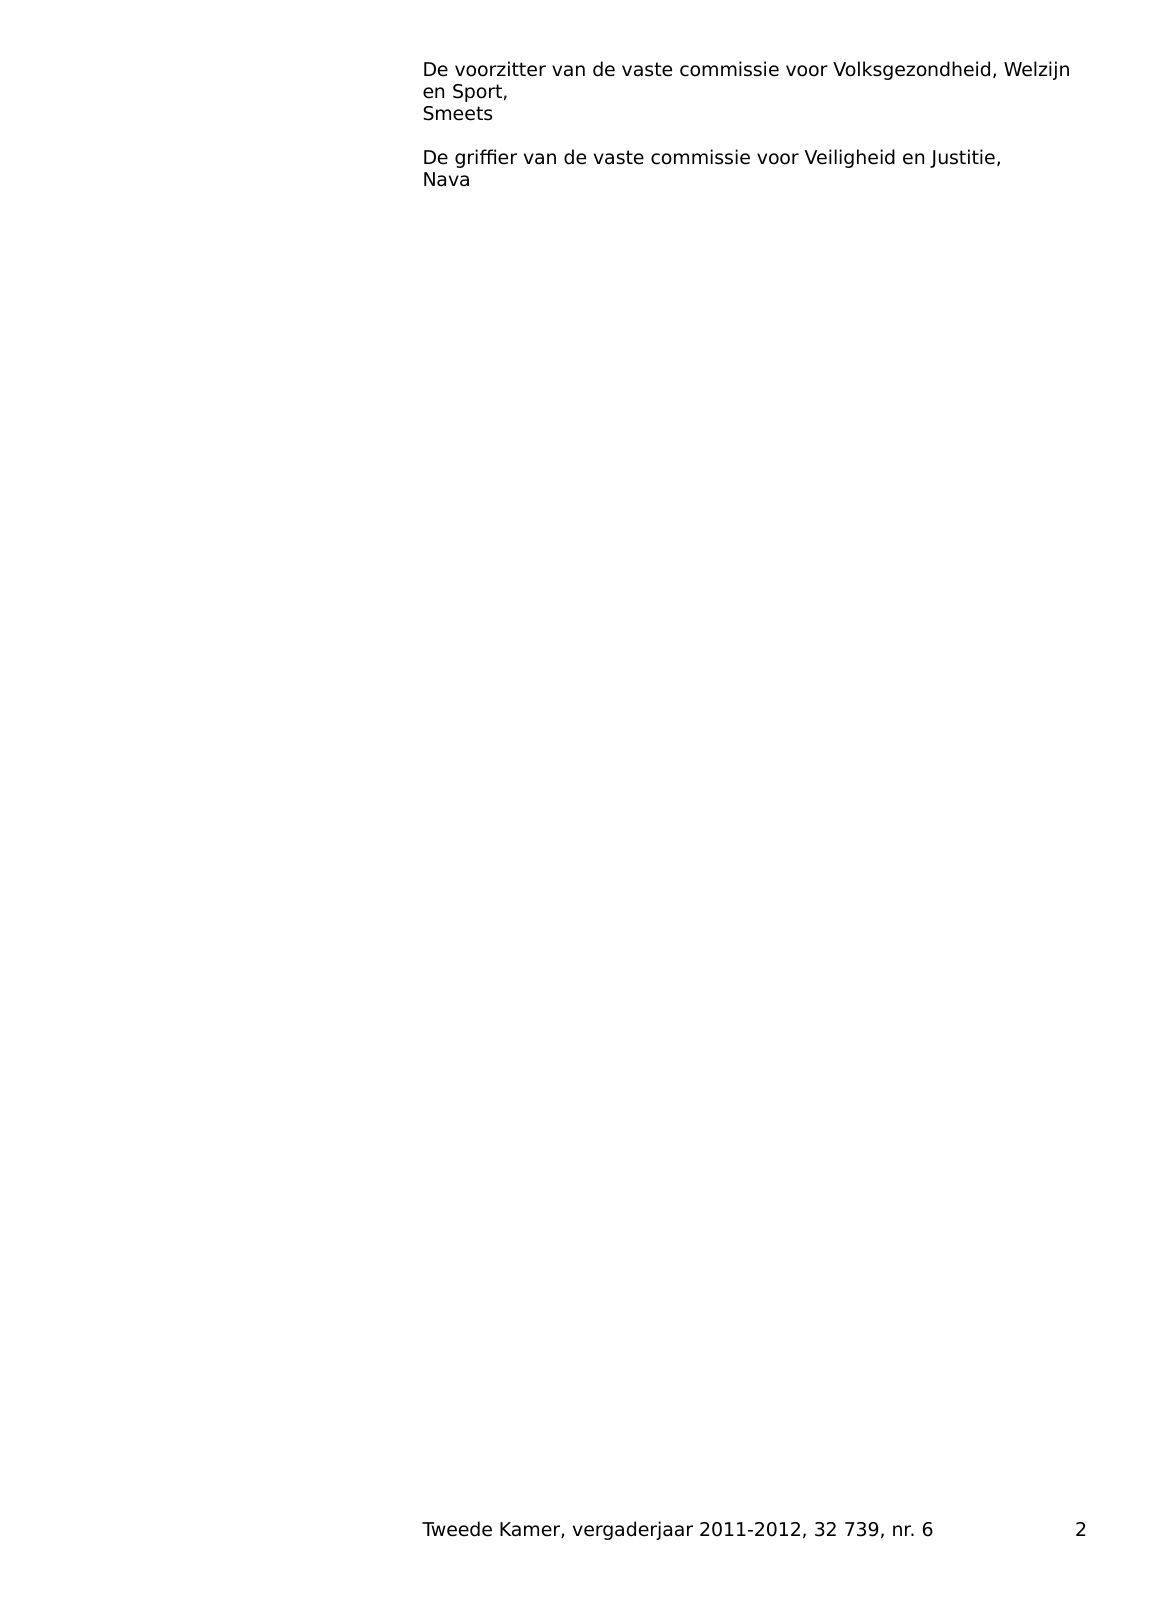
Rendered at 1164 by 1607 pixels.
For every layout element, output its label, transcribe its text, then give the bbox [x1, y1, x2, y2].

text De voorzitter van de vaste commissie voor Volksgezondheid, Welzijn en Sport, Smeets [422, 59, 1087, 125]
text De griffier van de vaste commissie voor Veiligheid en Justitie, Nava [422, 147, 1087, 191]
